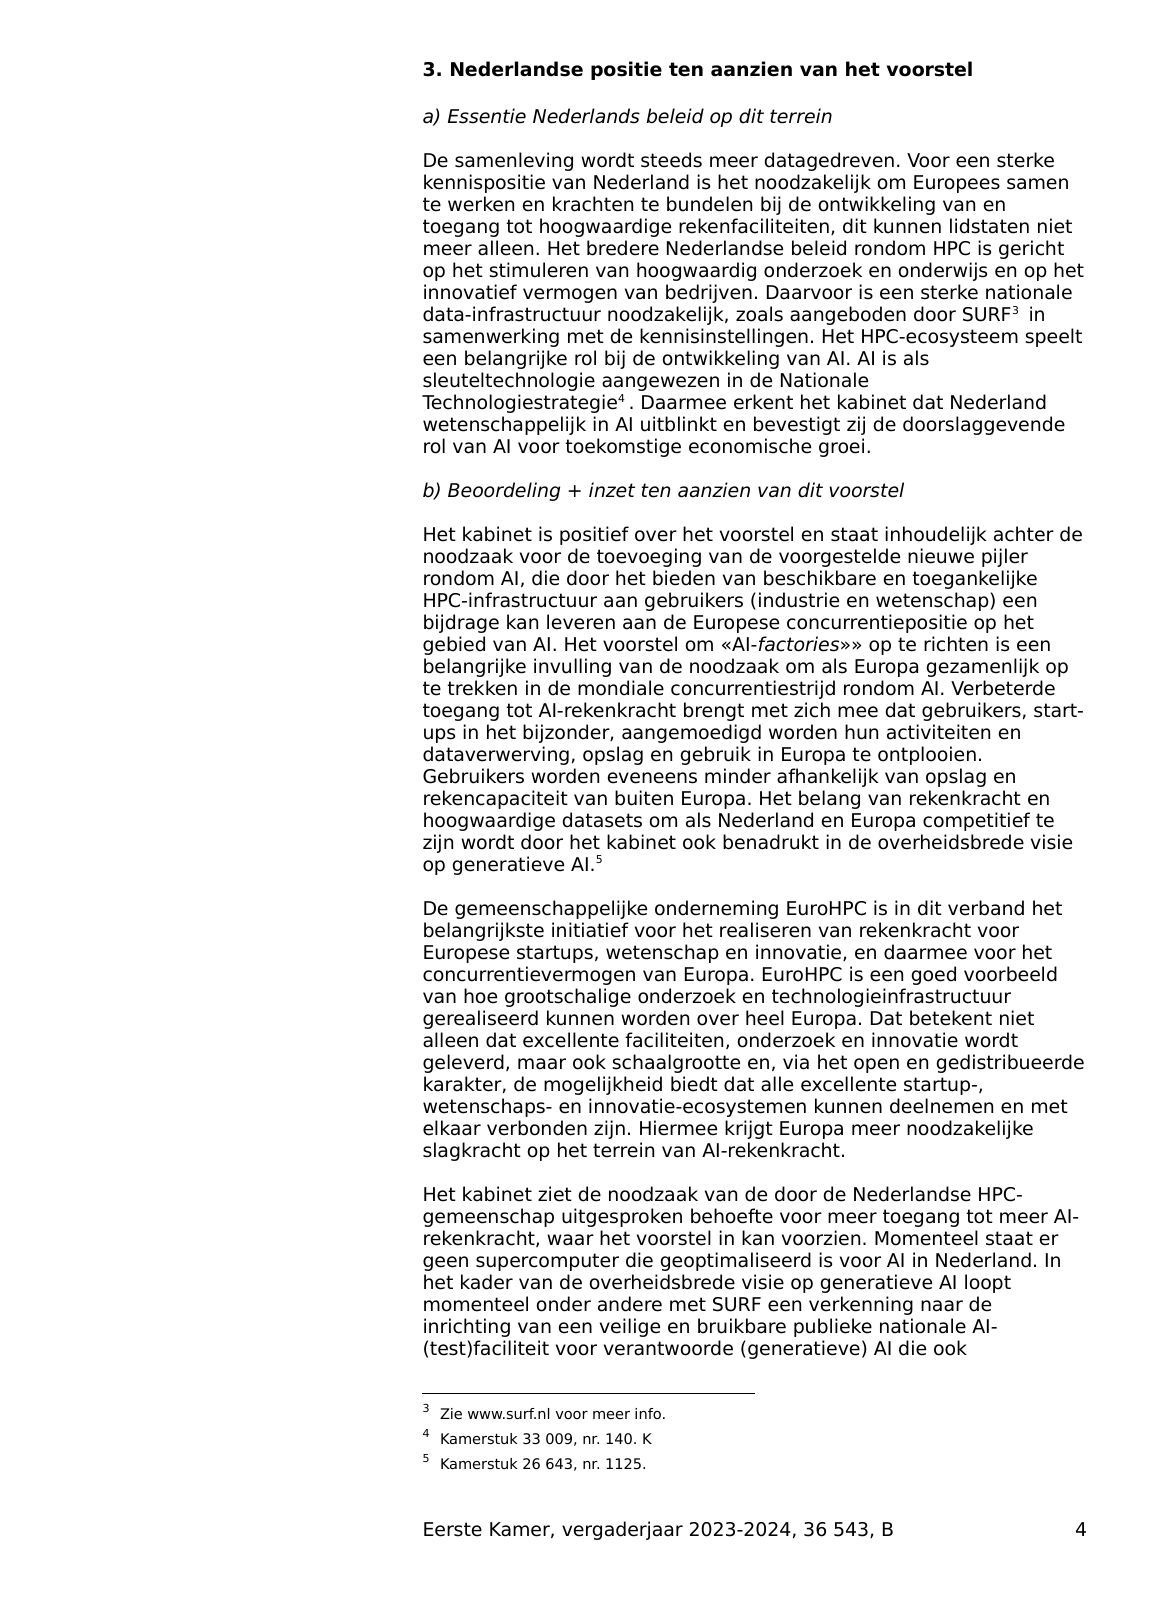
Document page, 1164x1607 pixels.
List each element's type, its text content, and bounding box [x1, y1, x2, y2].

text Het kabinet is positief over het voorstel en staat inhoudelijk achter de noodzaak voor de toevoeging van de voorgestelde nieuwe pijler rondom AI, die door het bieden van beschikbare en toegankelijke HPC-infrastructuur aan gebruikers (industrie en wetenschap) een bijdrage kan leveren aan de Europese concurrentiepositie op het gebied van AI. Het voorstel om «AI-factories»» op te richten is een belangrijke invulling van de noodzaak om als Europa gezamenlijk op te trekken in de mondiale concurrentiestrijd rondom AI. Verbeterde toegang tot AI-rekenkracht brengt met zich mee dat gebruikers, start-ups in het bijzonder, aangemoedigd worden hun activiteiten en dataverwerving, opslag en gebruik in Europa te ontplooien. Gebruikers worden eveneens minder afhankelijk van opslag en rekencapaciteit van buiten Europa. Het belang van rekenkracht en hoogwaardige datasets om als Nederland en Europa competitief te zijn wordt door het kabinet ook benadrukt in de overheidsbrede visie op generatieve AI. [422, 524, 1087, 876]
subtitle 3. Nederlandse positie ten aanzien van het voorstel [422, 59, 1087, 81]
text Het kabinet ziet de noodzaak van de door de Nederlandse HPC-gemeenschap uitgesproken behoefte voor meer toegang tot meer AI-rekenkracht, waar het voorstel in kan voorzien. Momenteel staat er geen supercomputer die geoptimaliseerd is voor AI in Nederland. In het kader van de overheidsbrede visie op generatieve AI loopt momenteel onder andere met SURF een verkenning naar de inrichting van een veilige en bruikbare publieke nationale AI-(test)faciliteit voor verantwoorde (generatieve) AI die ook [422, 1184, 1087, 1360]
text De samenleving wordt steeds meer datagedreven. Voor een sterke kennispositie van Nederland is het noodzakelijk om Europees samen te werken en krachten te bundelen bij de ontwikkeling van en toegang tot hoogwaardige rekenfaciliteiten, dit kunnen lidstaten niet meer alleen. Het bredere Nederlandse beleid rondom HPC is gericht op het stimuleren van hoogwaardig onderzoek en onderwijs en op het innovatief vermogen van bedrijven. Daarvoor is een sterke nationale data-infrastructuur noodzakelijk, zoals aangeboden door SURF in samenwerking met de kennisinstellingen. Het HPC-ecosysteem speelt een belangrijke rol bij de ontwikkeling van AI. AI is als sleuteltechnologie aangewezen in de Nationale Technologiestrategie. Daarmee erkent het kabinet dat Nederland wetenschappelijk in AI uitblinkt en bevestigt zij de doorslaggevende rol van AI voor toekomstige economische groei. [422, 150, 1087, 458]
text De gemeenschappelijke onderneming EuroHPC is in dit verband het belangrijkste initiatief voor het realiseren van rekenkracht voor Europese startups, wetenschap en innovatie, en daarmee voor het concurrentievermogen van Europa. EuroHPC is een goed voorbeeld van hoe grootschalige onderzoek en technologieinfrastructuur gerealiseerd kunnen worden over heel Europa. Dat betekent niet alleen dat excellente faciliteiten, onderzoek en innovatie wordt geleverd, maar ook schaalgrootte en, via het open en gedistribueerde karakter, de mogelijkheid biedt dat alle excellente startup-, wetenschaps- en innovatie-ecosystemen kunnen deelnemen en met elkaar verbonden zijn. Hiermee krijgt Europa meer noodzakelijke slagkracht op het terrein van AI-rekenkracht. [422, 898, 1087, 1162]
subtitle b) Beoordeling + inzet ten aanzien van dit voorstel [422, 480, 1087, 502]
text Zie www.surf.nl voor meer info. [422, 1402, 1087, 1424]
subtitle a) Essentie Nederlands beleid op dit terrein [422, 106, 1087, 128]
text Kamerstuk 33 009, nr. 140. K [422, 1427, 1087, 1449]
text Kamerstuk 26 643, nr. 1125. [422, 1452, 1087, 1474]
